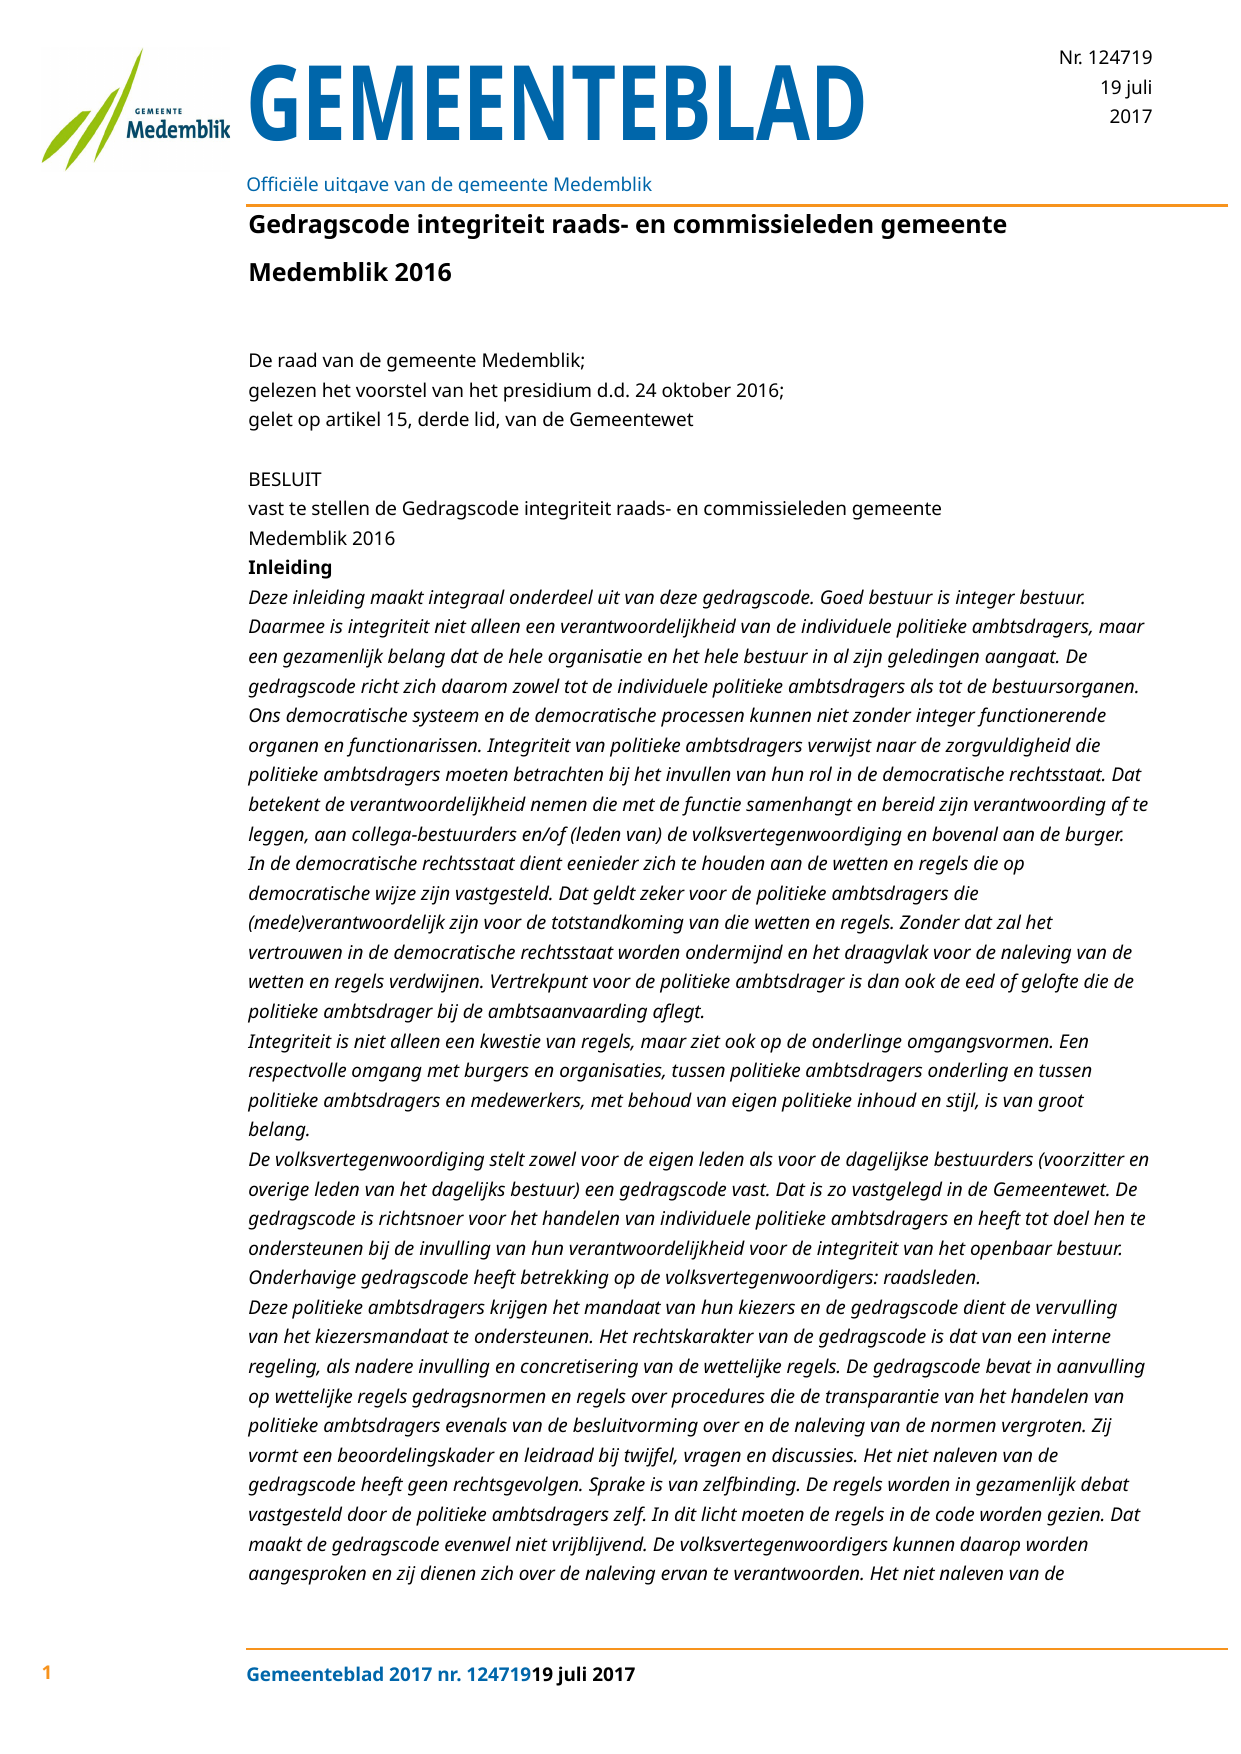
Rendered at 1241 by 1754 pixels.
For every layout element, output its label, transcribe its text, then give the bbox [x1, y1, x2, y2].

text vast te stellen de Gedragscode integriteit raads- en commissieleden gemeente [248, 495, 1152, 521]
text Medemblik 2016 [248, 525, 1152, 551]
text Inleiding [248, 554, 1152, 580]
text BESLUIT [248, 466, 1152, 492]
text Gedragscode integriteit raads- en commissieleden gemeente Medemblik 2016 [248, 207, 1152, 288]
text gelezen het voorstel van het presidium d.d. 24 oktober 2016; [248, 377, 1152, 403]
text De volksvertegenwoordiging stelt zowel voor de eigen leden als voor de dagelijkse bestuurders (voorzitter en overige leden van het dagelijks bestuur) een gedragscode vast. Dat is zo vastgelegd in de Gemeentewet. De gedragscode is richtsnoer voor het handelen van individuele politieke ambtsdragers en heeft tot doel hen te ondersteunen bij de invulling van hun verantwoordelijkheid voor de integriteit van het openbaar bestuur. [248, 1146, 1152, 1261]
picture [41, 47, 231, 172]
text Integriteit is niet alleen een kwestie van regels, maar ziet ook op de onderlinge omgangsvormen. Een respectvolle omgang met burgers en organisaties, tussen politieke ambtsdragers onderling en tussen politieke ambtsdragers en medewerkers, met behoud van eigen politieke inhoud en stijl, is van groot belang. [248, 1028, 1152, 1142]
text Deze inleiding maakt integraal onderdeel uit van deze gedragscode. Goed bestuur is integer bestuur. Daarmee is integriteit niet alleen een verantwoordelijkheid van de individuele politieke ambtsdragers, maar een gezamenlijk belang dat de hele organisatie en het hele bestuur in al zijn geledingen aangaat. De gedragscode richt zich daarom zowel tot de individuele politieke ambtsdragers als tot de bestuursorganen. Ons democratische systeem en de democratische processen kunnen niet zonder integer functionerende organen en functionarissen. Integriteit van politieke ambtsdragers verwijst naar de zorgvuldigheid die politieke ambtsdragers moeten betrachten bij het invullen van hun rol in de democratische rechtsstaat. Dat betekent de verantwoordelijkheid nemen die met de functie samenhangt en bereid zijn verantwoording af te leggen, aan collega-bestuurders en/of (leden van) de volksvertegenwoordiging en bovenal aan de burger. [248, 584, 1152, 847]
text Onderhavige gedragscode heeft betrekking op de volksvertegenwoordigers: raadsleden. [248, 1264, 1152, 1290]
text gelet op artikel 15, derde lid, van de Gemeentewet [248, 407, 1152, 432]
text Deze politieke ambtsdragers krijgen het mandaat van hun kiezers en de gedragscode dient de vervulling van het kiezersmandaat te ondersteunen. Het rechtskarakter van de gedragscode is dat van een interne regeling, als nadere invulling en concretisering van de wettelijke regels. De gedragscode bevat in aanvulling op wettelijke regels gedragsnormen en regels over procedures die de transparantie van het handelen van politieke ambtsdragers evenals van de besluitvorming over en de naleving van de normen vergroten. Zij vormt een beoordelingskader en leidraad bij twijfel, vragen en discussies. Het niet naleven van de gedragscode heeft geen rechtsgevolgen. Sprake is van zelfbinding. De regels worden in gezamenlijk debat vastgesteld door de politieke ambtsdragers zelf. In dit licht moeten de regels in de code worden gezien. Dat maakt de gedragscode evenwel niet vrijblijvend. De volksvertegenwoordigers kunnen daarop worden aangesproken en zij dienen zich over de naleving ervan te verantwoorden. Het niet naleven van de [248, 1294, 1152, 1586]
text De raad van de gemeente Medemblik; [248, 347, 1152, 373]
text In de democratische rechtsstaat dient eenieder zich te houden aan de wetten en regels die op democratische wijze zijn vastgesteld. Dat geldt zeker voor de politieke ambtsdragers die (mede)verantwoordelijk zijn voor de totstandkoming van die wetten en regels. Zonder dat zal het vertrouwen in de democratische rechtsstaat worden ondermijnd en het draagvlak voor de naleving van de wetten en regels verdwijnen. Vertrekpunt voor de politieke ambtsdrager is dan ook de eed of gelofte die de politieke ambtsdrager bij de ambtsaanvaarding aflegt. [248, 850, 1152, 1024]
